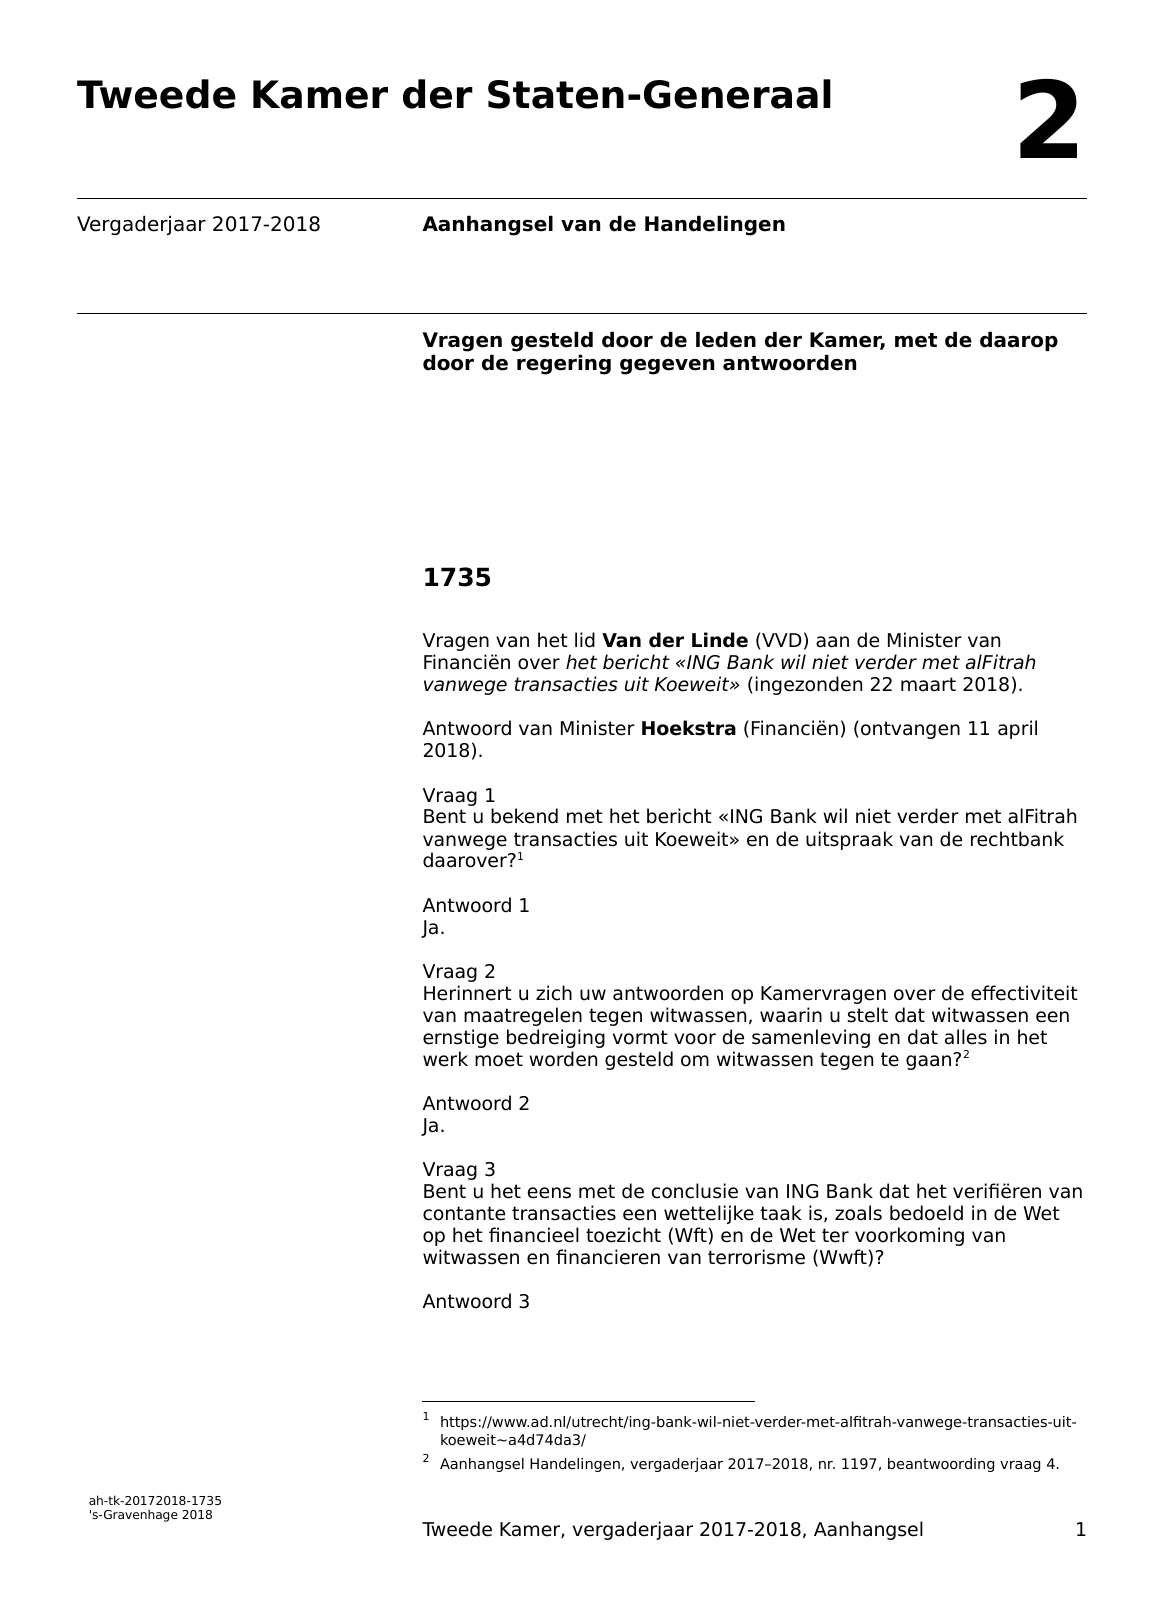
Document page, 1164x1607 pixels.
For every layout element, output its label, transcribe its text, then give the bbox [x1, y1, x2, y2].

text Ja. [422, 917, 1087, 938]
text Bent u het eens met de conclusie van ING Bank dat het verifiëren van contante transacties een wettelijke taak is, zoals bedoeld in de Wet op het financieel toezicht (Wft) en de Wet ter voorkoming van witwassen en financieren van terrorisme (Wwft)? [422, 1181, 1087, 1269]
table_cell Aanhangsel van de Handelingen [422, 199, 1087, 313]
text Bent u bekend met het bericht «ING Bank wil niet verder met alFitrah vanwege transacties uit Koeweit» en de uitspraak van de rechtbank daarover? [422, 806, 1087, 872]
table_header 2 [886, 59, 1087, 198]
text Herinnert u zich uw antwoorden op Kamervragen over de effectiviteit van maatregelen tegen witwassen, waarin u stelt dat witwassen een ernstige bedreiging vormt voor de samenleving en dat alles in het werk moet worden gesteld om witwassen tegen te gaan? [422, 983, 1087, 1071]
text Aanhangsel Handelingen, vergaderjaar 2017–2018, nr. 1197, beantwoording vraag 4. [422, 1452, 1087, 1474]
text Antwoord 1 [422, 894, 1087, 917]
text Vraag 1 [422, 784, 1087, 806]
table_cell [77, 314, 422, 375]
text https://www.ad.nl/utrecht/ing-bank-wil-niet-verder-met-alfitrah-vanwege-transacties-uit-koeweit~a4d74da3/ [422, 1410, 1087, 1449]
text Antwoord 3 [422, 1291, 1087, 1313]
table_cell Vragen gesteld door de leden der Kamer, met de daarop door de regering gegeven antwoorden [422, 314, 1087, 375]
text Vragen van het lid Van der Linde (VVD) aan de Minister van Financiën over het bericht «ING Bank wil niet verder met alFitrah vanwege transacties uit Koeweit» (ingezonden 22 maart 2018). [422, 630, 1087, 696]
text 's-Gravenhage 2018 [88, 1508, 323, 1522]
text 1735 [422, 563, 1087, 592]
text ah-tk-20172018-1735 [88, 1494, 323, 1508]
table_header Tweede Kamer der Staten-Generaal [77, 59, 886, 198]
text Antwoord 2 [422, 1093, 1087, 1115]
text Ja. [422, 1115, 1087, 1137]
table_cell Vergaderjaar 2017-2018 [77, 199, 422, 313]
text Antwoord van Minister Hoekstra (Financiën) (ontvangen 11 april 2018). [422, 718, 1087, 762]
text Vraag 2 [422, 961, 1087, 983]
text Vraag 3 [422, 1159, 1087, 1181]
